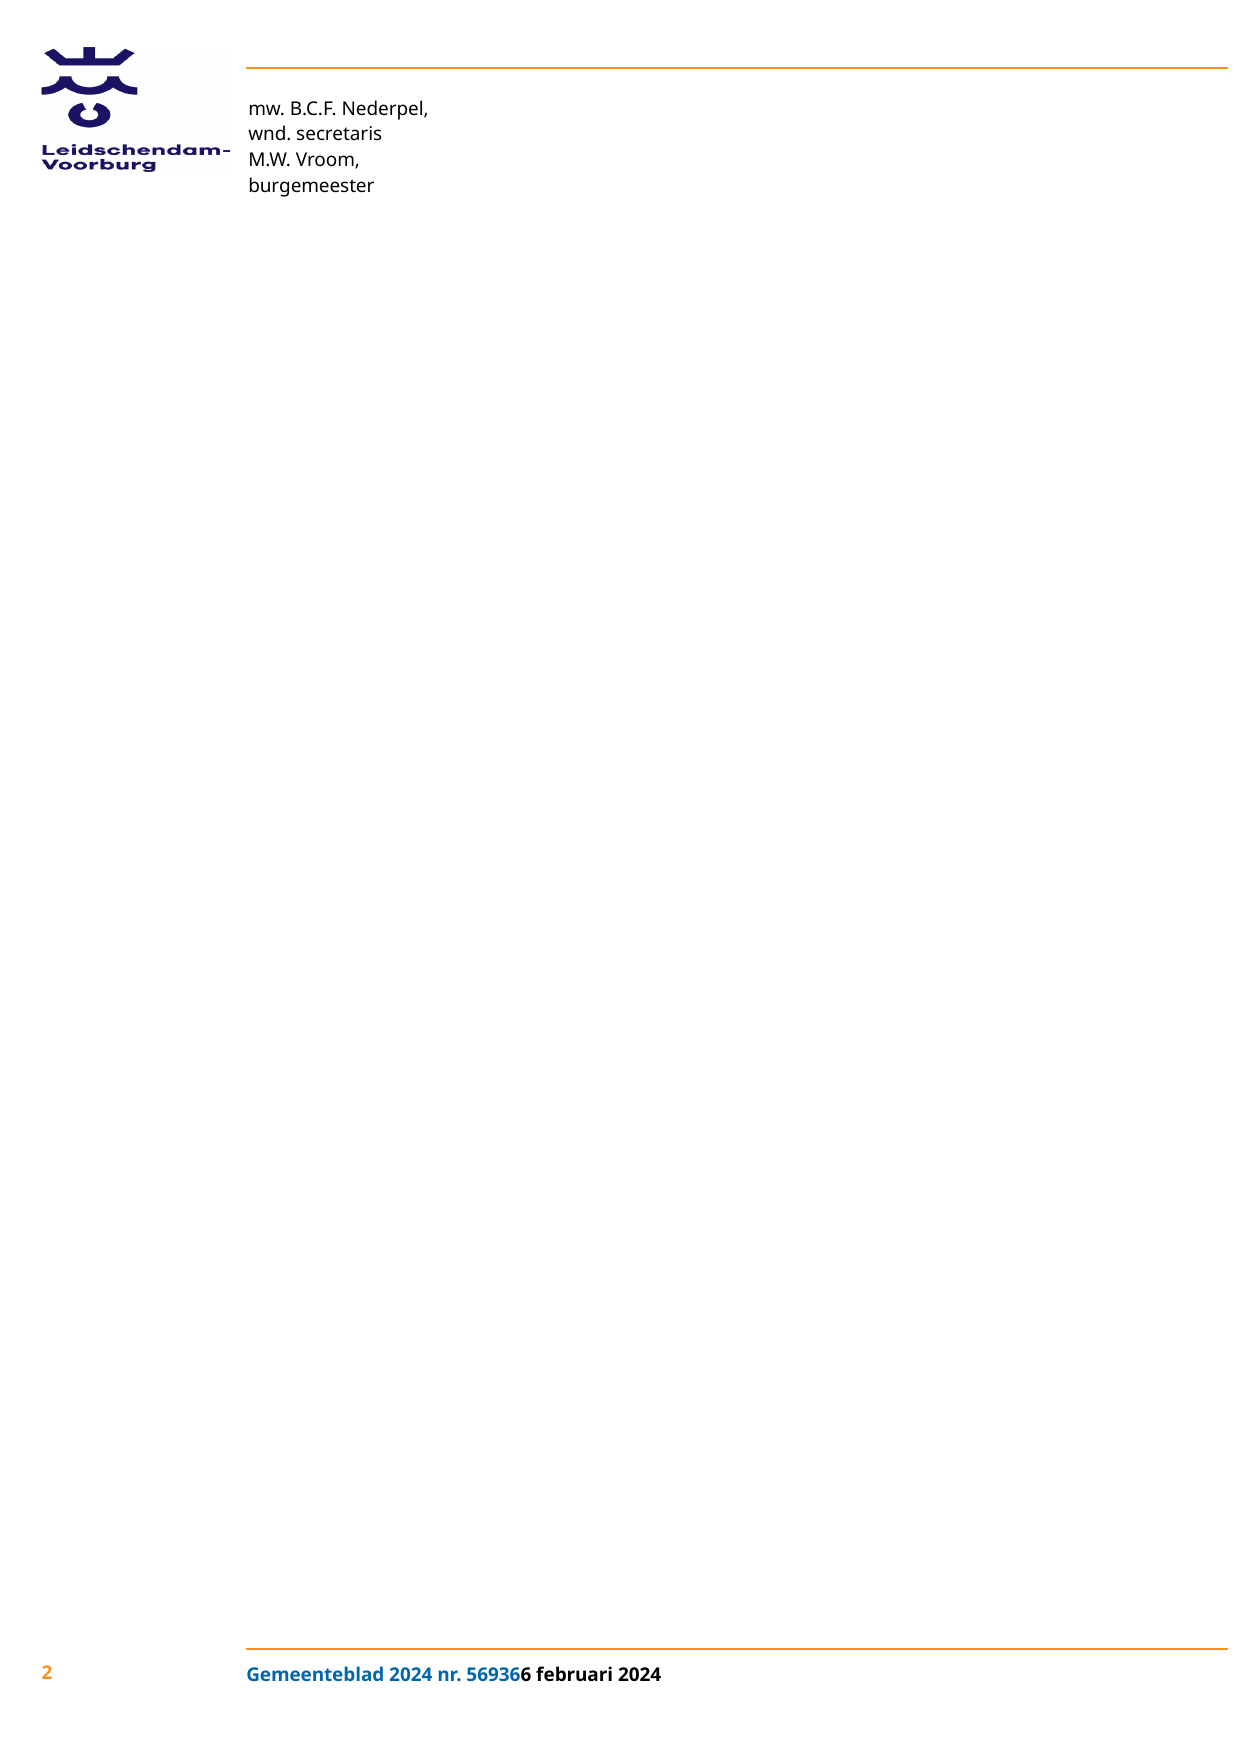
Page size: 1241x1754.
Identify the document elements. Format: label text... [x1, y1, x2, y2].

text mw. B.C.F. Nederpel, [248, 95, 1152, 121]
text burgemeester [248, 172, 1152, 198]
text M.W. Vroom, [248, 146, 1152, 172]
picture [41, 47, 231, 172]
text wnd. secretaris [248, 121, 1152, 146]
